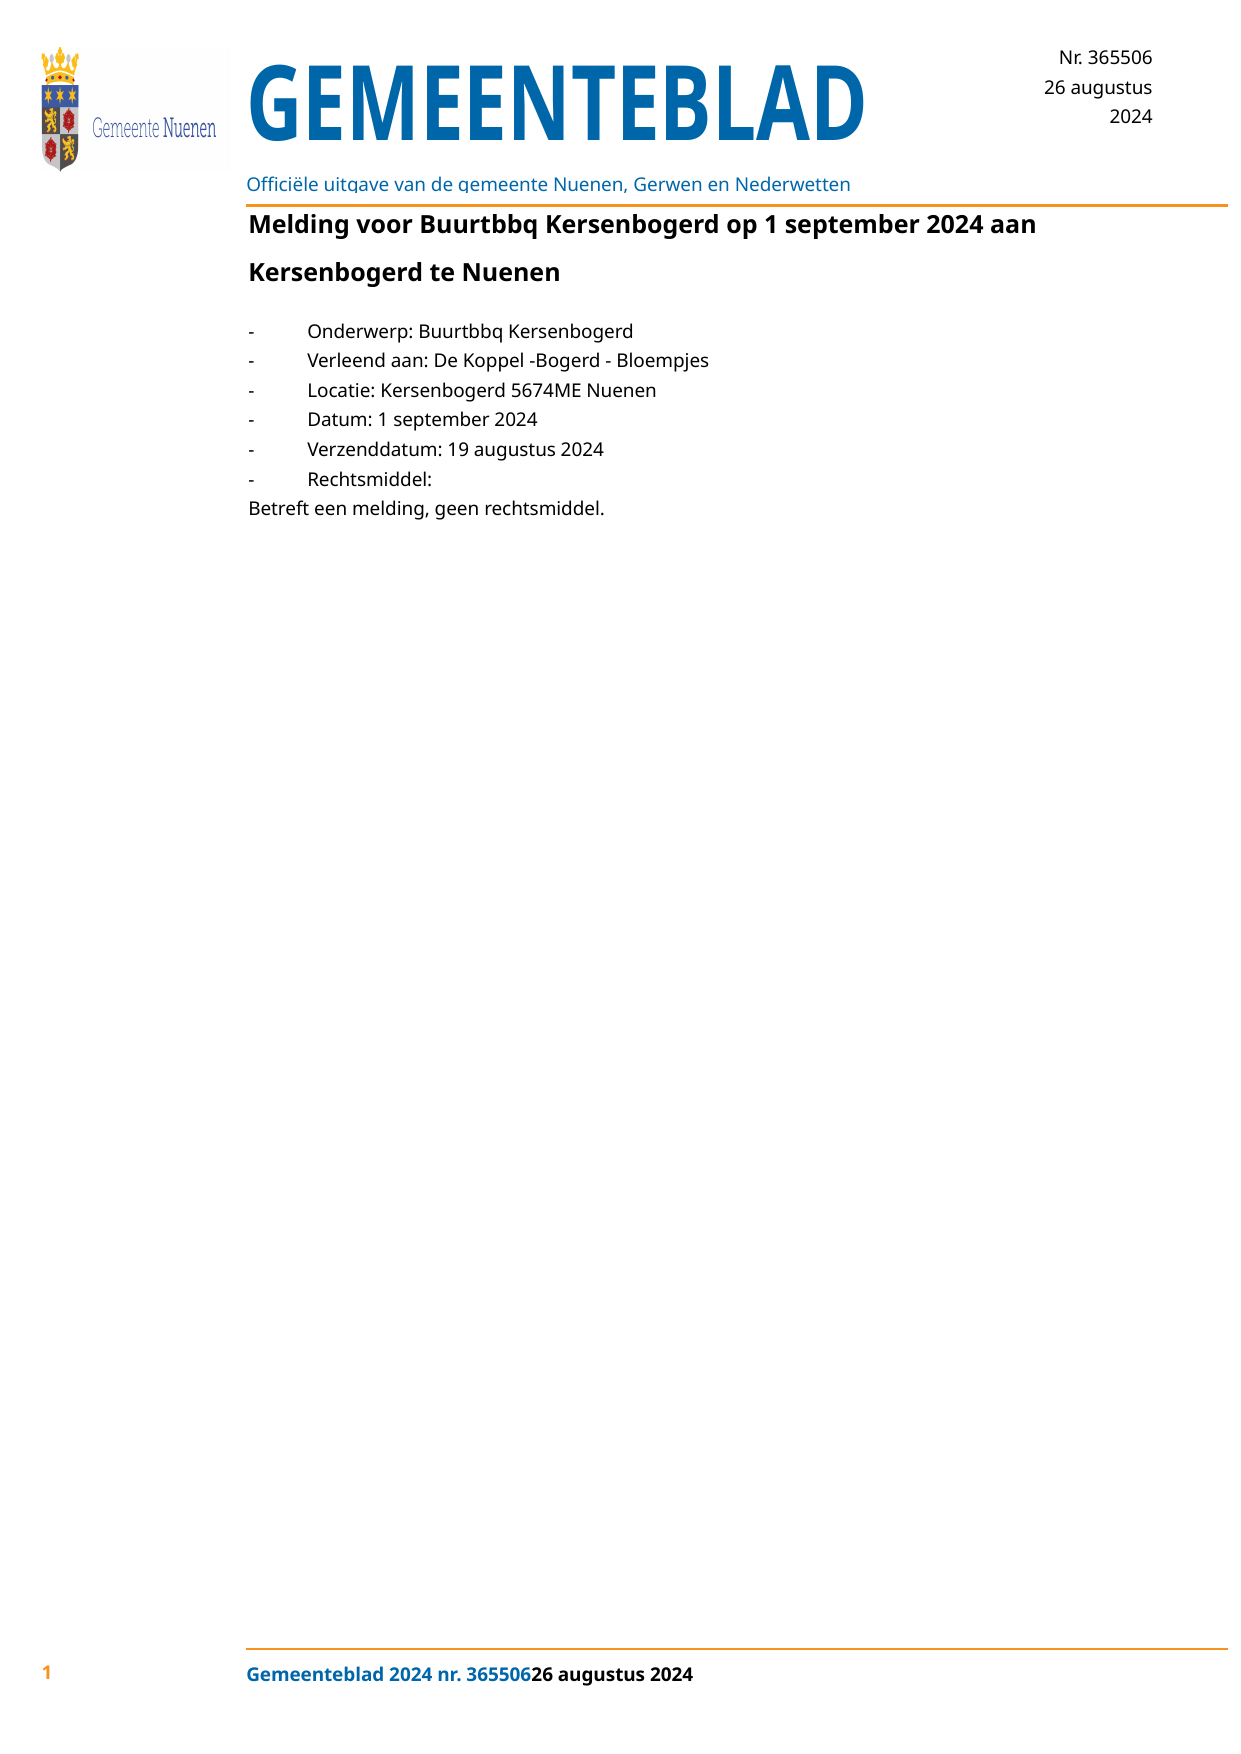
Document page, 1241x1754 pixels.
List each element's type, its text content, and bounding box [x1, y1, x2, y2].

text Melding voor Buurtbbq Kersenbogerd op 1 september 2024 aan Kersenbogerd te Nuenen [248, 207, 1152, 288]
text Betreft een melding, geen rechtsmiddel. [248, 495, 1152, 521]
list Onderwerp: Buurtbbq Kersenbogerd [248, 318, 1152, 344]
list Verleend aan: De Koppel -Bogerd - Bloempjes [248, 347, 1152, 373]
list Datum: 1 september 2024 [248, 407, 1152, 432]
list Rechtsmiddel: [248, 466, 1152, 492]
list Locatie: Kersenbogerd 5674ME Nuenen [248, 377, 1152, 403]
list Verzenddatum: 19 augustus 2024 [248, 436, 1152, 462]
picture [41, 47, 231, 172]
